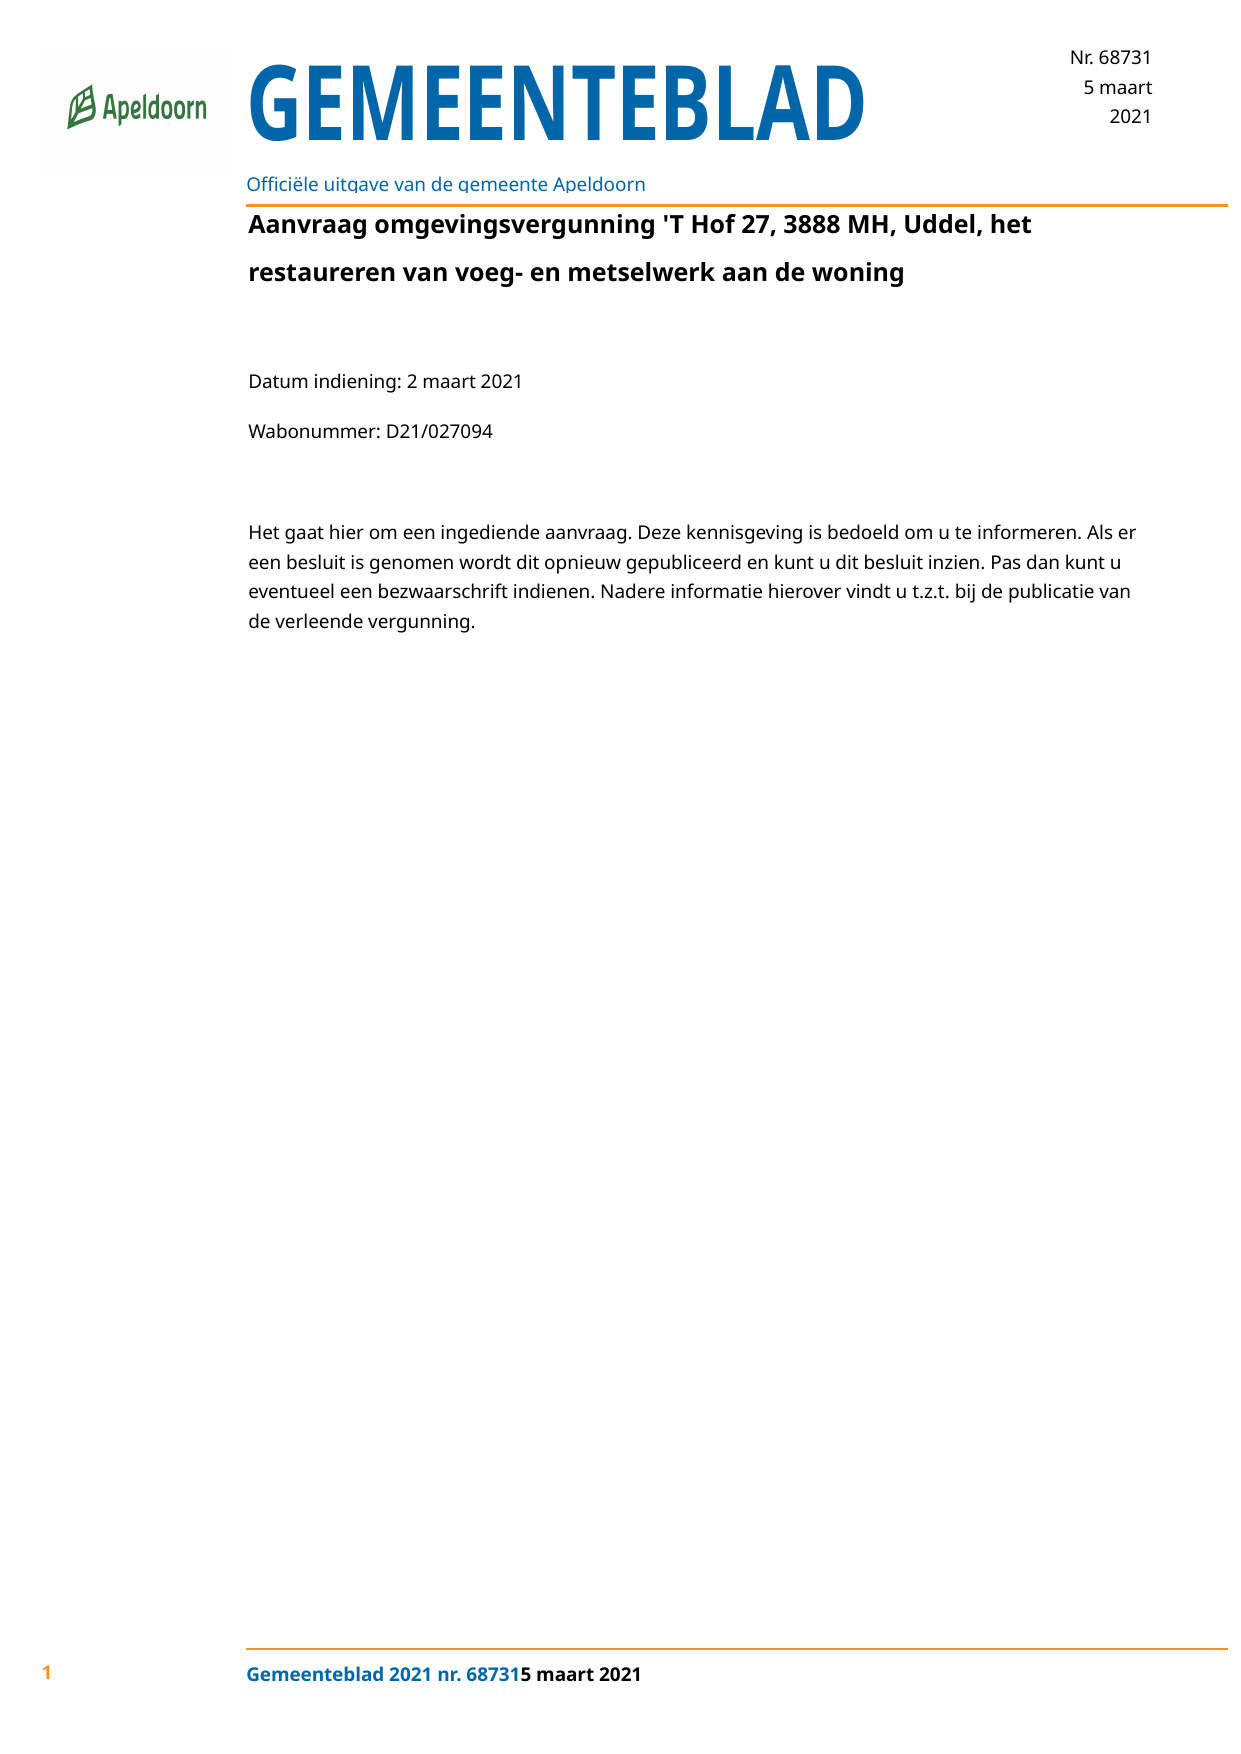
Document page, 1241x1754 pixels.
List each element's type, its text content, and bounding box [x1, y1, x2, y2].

text Wabonummer: D21/027094 [248, 419, 1152, 444]
picture [41, 47, 231, 172]
text Het gaat hier om een ingediende aanvraag. Deze kennisgeving is bedoeld om u te informeren. Als er een besluit is genomen wordt dit opnieuw gepubliceerd en kunt u dit besluit inzien. Pas dan kunt u eventueel een bezwaarschrift indienen. Nadere informatie hierover vindt u t.z.t. bij de publicatie van de verleende vergunning. [248, 519, 1152, 634]
text Datum indiening: 2 maart 2021 [248, 368, 1152, 394]
text Aanvraag omgevingsvergunning 'T Hof 27, 3888 MH, Uddel, het restaureren van voeg- en metselwerk aan de woning [248, 207, 1152, 288]
